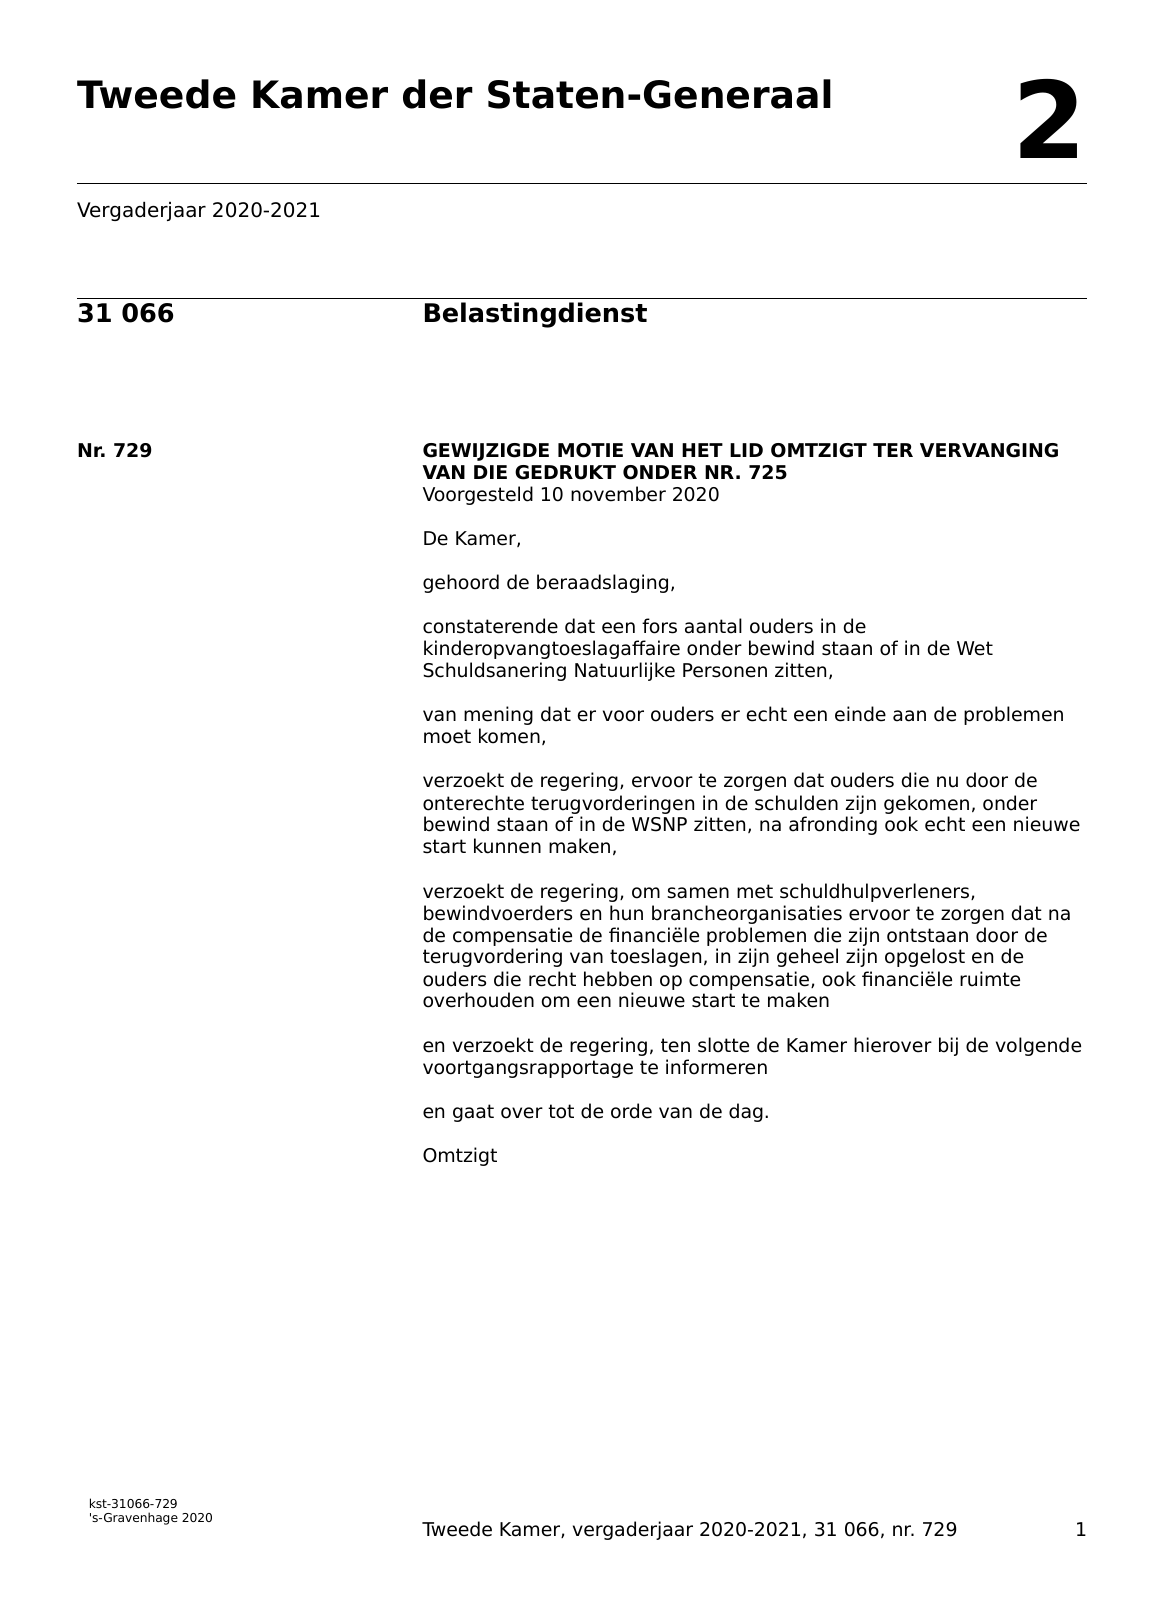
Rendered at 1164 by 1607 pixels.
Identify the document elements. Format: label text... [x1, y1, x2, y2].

text Omtzigt [422, 1145, 1087, 1167]
text en gaat over tot de orde van de dag. [422, 1101, 1087, 1123]
text Voorgesteld 10 november 2020 [422, 484, 1087, 506]
table_cell Vergaderjaar 2020-2021 [77, 184, 1087, 298]
text van mening dat er voor ouders er echt een einde aan de problemen moet komen, [422, 704, 1087, 748]
subtitle 31 066 Belastingdienst [77, 299, 1087, 329]
text constaterende dat een fors aantal ouders in de kinderopvangtoeslagaffaire onder bewind staan of in de Wet Schuldsanering Natuurlijke Personen zitten, [422, 616, 1087, 682]
text en verzoekt de regering, ten slotte de Kamer hierover bij de volgende voortgangsrapportage te informeren [422, 1034, 1087, 1078]
text De Kamer, [422, 528, 1087, 550]
text verzoekt de regering, ervoor te zorgen dat ouders die nu door de onterechte terugvorderingen in de schulden zijn gekomen, onder bewind staan of in de WSNP zitten, na afronding ook echt een nieuwe start kunnen maken, [422, 770, 1087, 858]
table_header 2 [886, 59, 1087, 183]
table_header Tweede Kamer der Staten-Generaal [77, 59, 886, 183]
text 's-Gravenhage 2020 [88, 1511, 323, 1525]
text verzoekt de regering, om samen met schuldhulpverleners, bewindvoerders en hun brancheorganisaties ervoor te zorgen dat na de compensatie de financiële problemen die zijn ontstaan door de terugvordering van toeslagen, in zijn geheel zijn opgelost en de ouders die recht hebben op compensatie, ook financiële ruimte overhouden om een nieuwe start te maken [422, 881, 1087, 1012]
subtitle Nr. 729 GEWIJZIGDE MOTIE VAN HET LID OMTZIGT TER VERVANGING VAN DIE GEDRUKT ONDER NR. 725 [77, 440, 1087, 484]
text gehoord de beraadslaging, [422, 572, 1087, 594]
text kst-31066-729 [88, 1497, 323, 1511]
